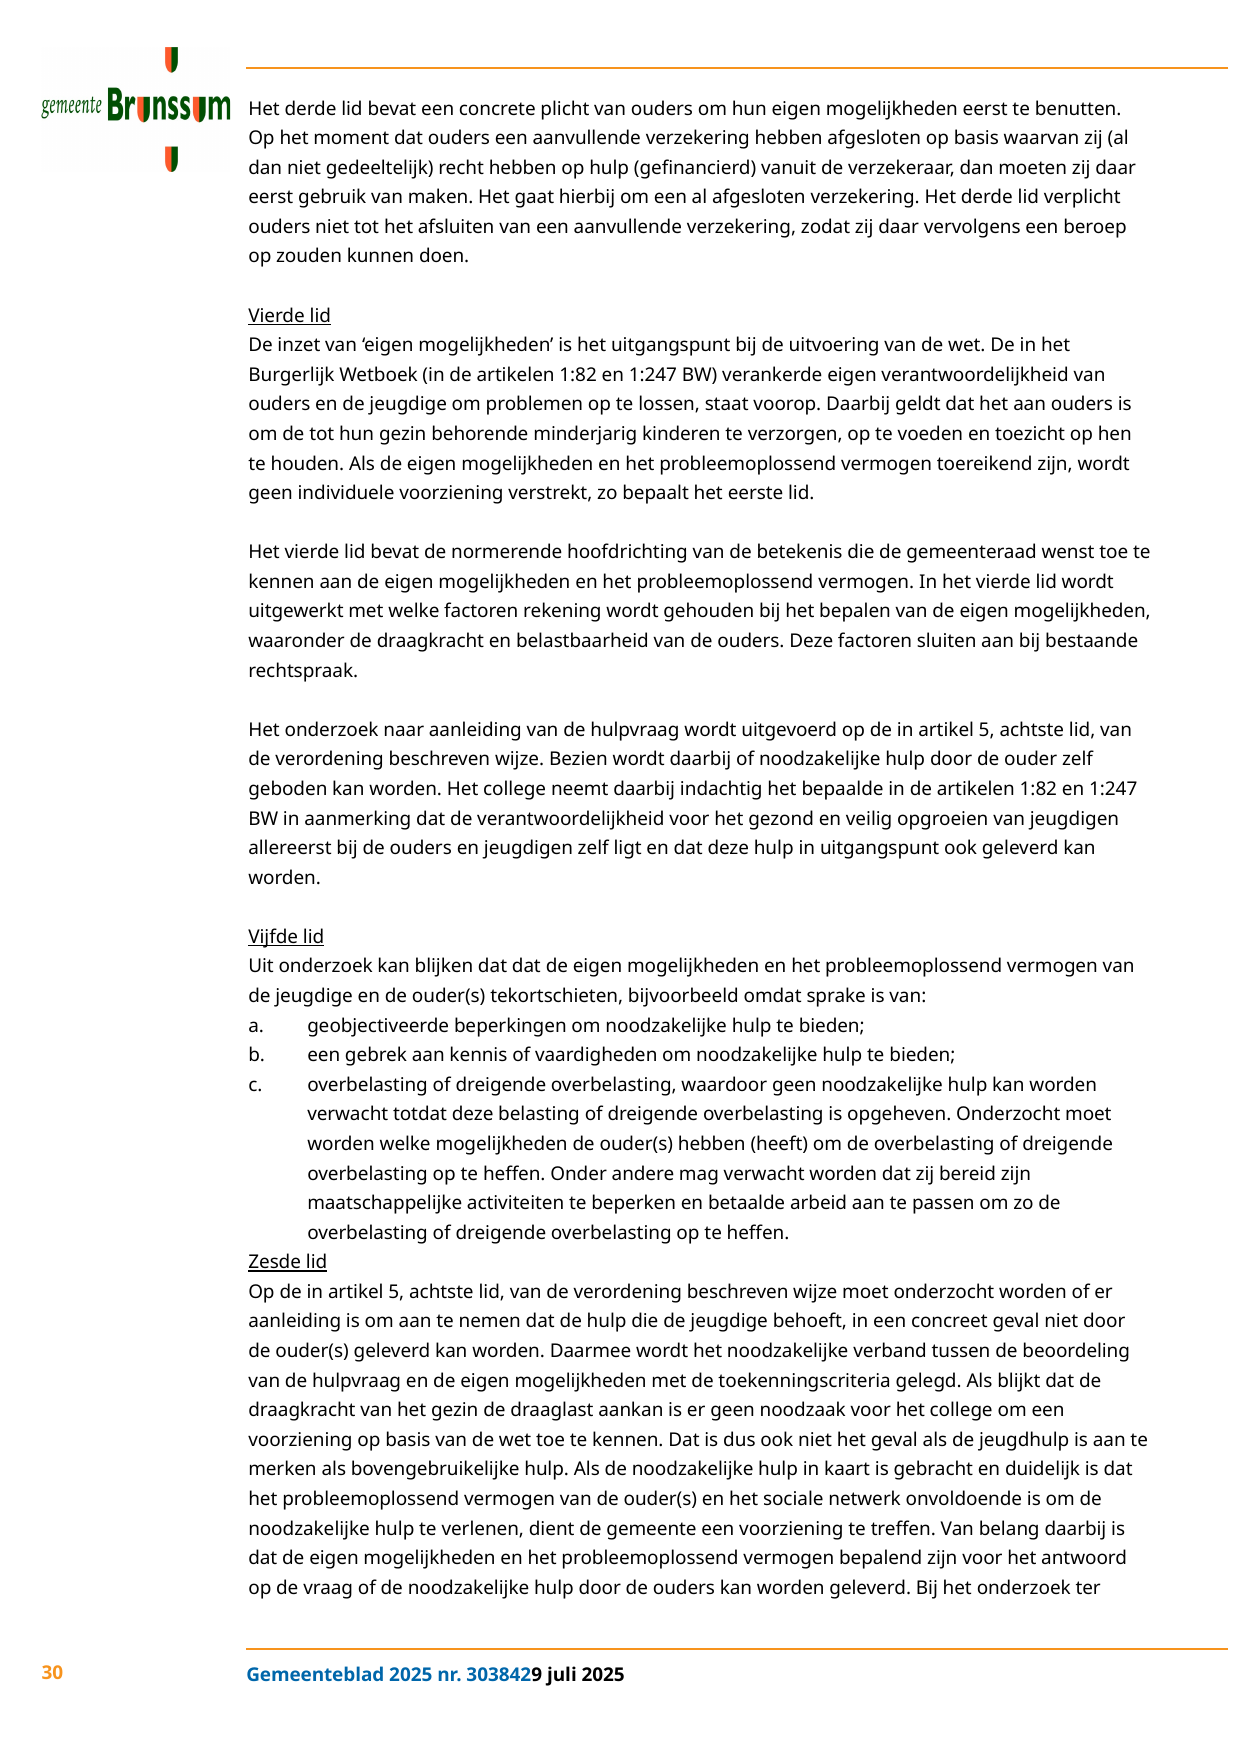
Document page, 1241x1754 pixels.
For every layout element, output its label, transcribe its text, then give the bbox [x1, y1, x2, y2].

text Het vierde lid bevat de normerende hoofdrichting van de betekenis die de gemeenteraad wenst toe te kennen aan de eigen mogelijkheden en het probleemoplossend vermogen. In het vierde lid wordt uitgewerkt met welke factoren rekening wordt gehouden bij het bepalen van de eigen mogelijkheden, waaronder de draagkracht en belastbaarheid van de ouders. Deze factoren sluiten aan bij bestaande rechtspraak. [248, 538, 1152, 683]
text Op de in artikel 5, achtste lid, van de verordening beschreven wijze moet onderzocht worden of er aanleiding is om aan te nemen dat de hulp die de jeugdige behoeft, in een concreet geval niet door de ouder(s) geleverd kan worden. Daarmee wordt het noodzakelijke verband tussen de beoordeling van de hulpvraag en de eigen mogelijkheden met de toekenningscriteria gelegd. Als blijkt dat de draagkracht van het gezin de draaglast aankan is er geen noodzaak voor het college om een voorziening op basis van de wet toe te kennen. Dat is dus ook niet het geval als de jeugdhulp is aan te merken als bovengebruikelijke hulp. Als de noodzakelijke hulp in kaart is gebracht en duidelijk is dat het probleemoplossend vermogen van de ouder(s) en het sociale netwerk onvoldoende is om de noodzakelijke hulp te verlenen, dient de gemeente een voorziening te treffen. Van belang daarbij is dat de eigen mogelijkheden en het probleemoplossend vermogen bepalend zijn voor het antwoord op de vraag of de noodzakelijke hulp door de ouders kan worden geleverd. Bij het onderzoek ter [248, 1278, 1152, 1600]
text Het derde lid bevat een concrete plicht van ouders om hun eigen mogelijkheden eerst te benutten. Op het moment dat ouders een aanvullende verzekering hebben afgesloten op basis waarvan zij (al dan niet gedeeltelijk) recht hebben op hulp (gefinancierd) vanuit de verzekeraar, dan moeten zij daar eerst gebruik van maken. Het gaat hierbij om een al afgesloten verzekering. Het derde lid verplicht ouders niet tot het afsluiten van een aanvullende verzekering, zodat zij daar vervolgens een beroep op zouden kunnen doen. [248, 95, 1152, 268]
list overbelasting of dreigende overbelasting, waardoor geen noodzakelijke hulp kan worden verwacht totdat deze belasting of dreigende overbelasting is opgeheven. Onderzocht moet worden welke mogelijkheden de ouder(s) hebben (heeft) om de overbelasting of dreigende overbelasting op te heffen. Onder andere mag verwacht worden dat zij bereid zijn maatschappelijke activiteiten te beperken en betaalde arbeid aan te passen om zo de overbelasting of dreigende overbelasting op te heffen. [248, 1071, 1152, 1245]
text Vijfde lid [248, 923, 1152, 949]
text Uit onderzoek kan blijken dat dat de eigen mogelijkheden en het probleemoplossend vermogen van de jeugdige en de ouder(s) tekortschieten, bijvoorbeeld omdat sprake is van: [248, 953, 1152, 1008]
list geobjectiveerde beperkingen om noodzakelijke hulp te bieden; [248, 1012, 1152, 1038]
text Het onderzoek naar aanleiding van de hulpvraag wordt uitgevoerd op de in artikel 5, achtste lid, van de verordening beschreven wijze. Bezien wordt daarbij of noodzakelijke hulp door de ouder zelf geboden kan worden. Het college neemt daarbij indachtig het bepaalde in de artikelen 1:82 en 1:247 BW in aanmerking dat de verantwoordelijkheid voor het gezond en veilig opgroeien van jeugdigen allereerst bij de ouders en jeugdigen zelf ligt en dat deze hulp in uitgangspunt ook geleverd kan worden. [248, 716, 1152, 890]
text De inzet van ‘eigen mogelijkheden’ is het uitgangspunt bij de uitvoering van de wet. De in het Burgerlijk Wetboek (in de artikelen 1:82 en 1:247 BW) verankerde eigen verantwoordelijkheid van ouders en de jeugdige om problemen op te lossen, staat voorop. Daarbij geldt dat het aan ouders is om de tot hun gezin behorende minderjarig kinderen te verzorgen, op te voeden en toezicht op hen te houden. Als de eigen mogelijkheden en het probleemoplossend vermogen toereikend zijn, wordt geen individuele voorziening verstrekt, zo bepaalt het eerste lid. [248, 331, 1152, 505]
list een gebrek aan kennis of vaardigheden om noodzakelijke hulp te bieden; [248, 1041, 1152, 1067]
text Zesde lid [248, 1248, 1152, 1274]
picture [41, 47, 231, 172]
text Vierde lid [248, 302, 1152, 328]
